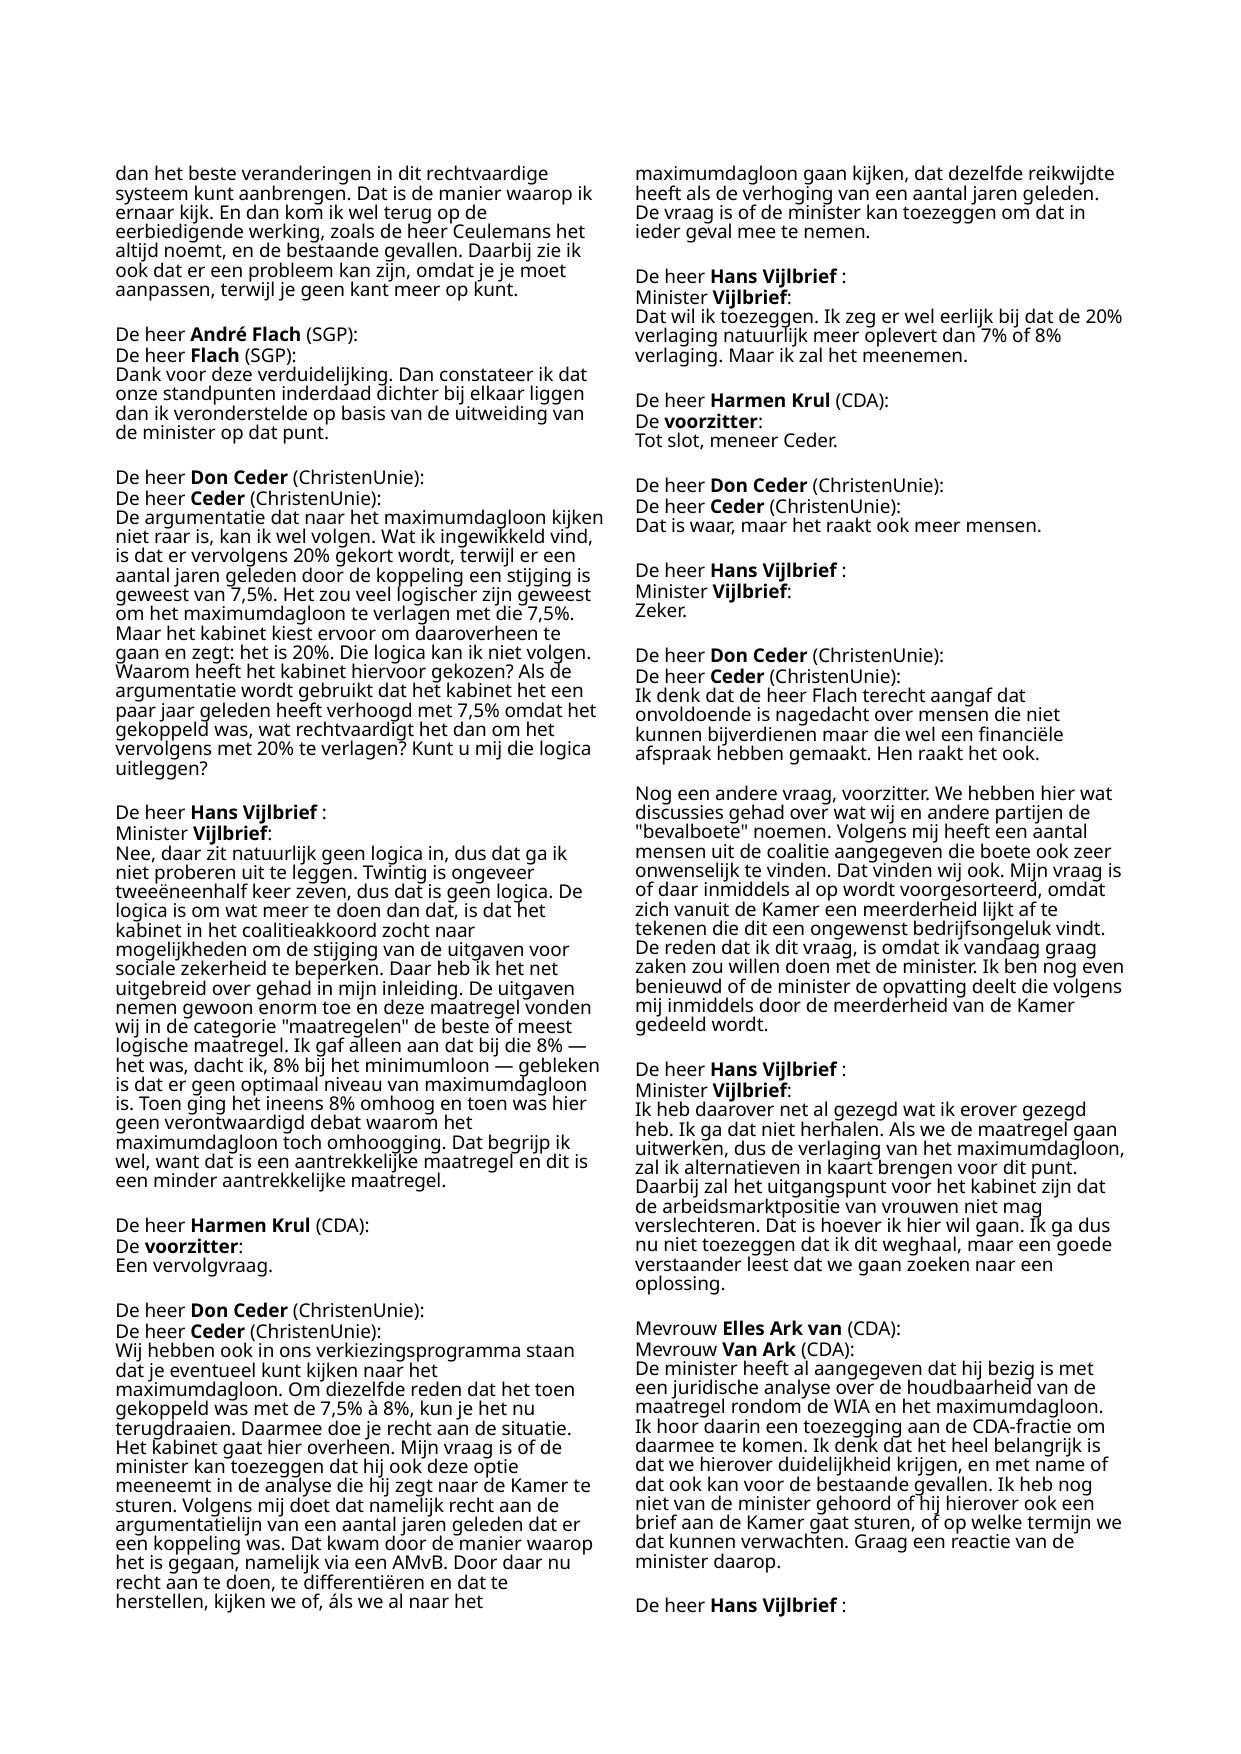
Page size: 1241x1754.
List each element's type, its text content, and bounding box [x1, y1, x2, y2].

text De heer Ceder (ChristenUnie): [115, 490, 605, 509]
text Minister Vijlbrief: [635, 289, 1125, 308]
text Minister Vijlbrief: [635, 1082, 1125, 1101]
text De heer Hans Vijlbrief : [635, 1056, 1125, 1082]
text De heer Don Ceder (ChristenUnie): [635, 642, 1125, 668]
text De heer Hans Vijlbrief : [635, 263, 1125, 289]
text Minister Vijlbrief: [635, 583, 1125, 602]
text Wij hebben ook in ons verkiezingsprogramma staan dat je eventueel kunt kijken naar het maximumdagloon. Om diezelfde reden dat het toen gekoppeld was met de 7,5% à 8%, kun je het nu terugdraaien. Daarmee doe je recht aan de situatie. Het kabinet gaat hier overheen. Mijn vraag is of de minister kan toezeggen dat hij ook deze optie meeneemt in de analyse die hij zegt naar de Kamer te sturen. Volgens mij doet dat namelijk recht aan de argumentatielijn van een aantal jaren geleden dat er een koppeling was. Dat kwam door de manier waarop het is gegaan, namelijk via een AMvB. Door daar nu recht aan te doen, te differentiëren en dat te herstellen, kijken we of, áls we al naar het [115, 1342, 605, 1612]
text De heer Don Ceder (ChristenUnie): [635, 472, 1125, 498]
text Mevrouw Elles Ark van (CDA): [635, 1315, 1125, 1341]
text De heer Don Ceder (ChristenUnie): [115, 464, 605, 490]
text Een vervolgvraag. [115, 1257, 605, 1277]
text Ik heb daarover net al gezegd wat ik erover gezegd heb. Ik ga dat niet herhalen. Als we de maatregel gaan uitwerken, dus de verlaging van het maximumdagloon, zal ik alternatieven in kaart brengen voor dit punt. Daarbij zal het uitgangspunt voor het kabinet zijn dat de arbeidsmarktpositie van vrouwen niet mag verslechteren. Dat is hoever ik hier wil gaan. Ik ga dus nu niet toezeggen dat ik dit weghaal, maar een goede verstaander leest dat we gaan zoeken naar een oplossing. [635, 1101, 1125, 1294]
text Mevrouw Van Ark (CDA): [635, 1341, 1125, 1360]
text Tot slot, meneer Ceder. [635, 432, 1125, 451]
text De heer Hans Vijlbrief : [635, 1593, 1125, 1618]
text Nog een andere vraag, voorzitter. We hebben hier wat discussies gehad over wat wij en andere partijen de "bevalboete" noemen. Volgens mij heeft een aantal mensen uit de coalitie aangegeven die boete ook zeer onwenselijk te vinden. Dat vinden wij ook. Mijn vraag is of daar inmiddels al op wordt voorgesorteerd, omdat zich vanuit de Kamer een meerderheid lijkt af te tekenen die dit een ongewenst bedrijfsongeluk vindt. De reden dat ik dit vraag, is omdat ik vandaag graag zaken zou willen doen met de minister. Ik ben nog even benieuwd of de minister de opvatting deelt die volgens mij inmiddels door de meerderheid van de Kamer gedeeld wordt. [635, 785, 1125, 1036]
text Dat is waar, maar het raakt ook meer mensen. [635, 517, 1125, 536]
text dan het beste veranderingen in dit rechtvaardige systeem kunt aanbrengen. Dat is de manier waarop ik ernaar kijk. En dan kom ik wel terug op de eerbiedigende werking, zoals de heer Ceulemans het altijd noemt, en de bestaande gevallen. Daarbij zie ik ook dat er een probleem kan zijn, omdat je je moet aanpassen, terwijl je geen kant meer op kunt. [115, 165, 605, 300]
text De argumentatie dat naar het maximumdagloon kijken niet raar is, kan ik wel volgen. Wat ik ingewikkeld vind, is dat er vervolgens 20% gekort wordt, terwijl er een aantal jaren geleden door de koppeling een stijging is geweest van 7,5%. Het zou veel logischer zijn geweest om het maximumdagloon te verlagen met die 7,5%. Maar het kabinet kiest ervoor om daaroverheen te gaan en zegt: het is 20%. Die logica kan ik niet volgen. Waarom heeft het kabinet hiervoor gekozen? Als de argumentatie wordt gebruikt dat het kabinet het een paar jaar geleden heeft verhoogd met 7,5% omdat het gekoppeld was, wat rechtvaardigt het dan om het vervolgens met 20% te verlagen? Kunt u mij die logica uitleggen? [115, 509, 605, 779]
text De voorzitter: [115, 1238, 605, 1257]
text De minister heeft al aangegeven dat hij bezig is met een juridische analyse over de houdbaarheid van de maatregel rondom de WIA en het maximumdagloon. Ik hoor daarin een toezegging aan de CDA-fractie om daarmee te komen. Ik denk dat het heel belangrijk is dat we hierover duidelijkheid krijgen, en met name of dat ook kan voor de bestaande gevallen. Ik heb nog niet van de minister gehoord of hij hierover ook een brief aan de Kamer gaat sturen, of op welke termijn we dat kunnen verwachten. Graag een reactie van de minister daarop. [635, 1360, 1125, 1572]
text De heer Don Ceder (ChristenUnie): [115, 1297, 605, 1323]
text De heer Ceder (ChristenUnie): [635, 668, 1125, 687]
text De heer Harmen Krul (CDA): [115, 1212, 605, 1238]
text De heer Flach (SGP): [115, 347, 605, 366]
text De voorzitter: [635, 413, 1125, 432]
text maximumdagloon gaan kijken, dat dezelfde reikwijdte heeft als de verhoging van een aantal jaren geleden. De vraag is of de minister kan toezeggen om dat in ieder geval mee te nemen. [635, 165, 1125, 242]
text Minister Vijlbrief: [115, 825, 605, 844]
text De heer André Flach (SGP): [115, 321, 605, 347]
text De heer Hans Vijlbrief : [635, 557, 1125, 583]
text Dat wil ik toezeggen. Ik zeg er wel eerlijk bij dat de 20% verlaging natuurlijk meer oplevert dan 7% of 8% verlaging. Maar ik zal het meenemen. [635, 308, 1125, 366]
text Zeker. [635, 602, 1125, 621]
text De heer Ceder (ChristenUnie): [115, 1323, 605, 1342]
text Nee, daar zit natuurlijk geen logica in, dus dat ga ik niet proberen uit te leggen. Twintig is ongeveer tweeëneenhalf keer zeven, dus dat is geen logica. De logica is om wat meer te doen dan dat, is dat het kabinet in het coalitieakkoord zocht naar mogelijkheden om de stijging van de uitgaven voor sociale zekerheid te beperken. Daar heb ik het net uitgebreid over gehad in mijn inleiding. De uitgaven nemen gewoon enorm toe en deze maatregel vonden wij in de categorie "maatregelen" de beste of meest logische maatregel. Ik gaf alleen aan dat bij die 8% — het was, dacht ik, 8% bij het minimumloon — gebleken is dat er geen optimaal niveau van maximumdagloon is. Toen ging het ineens 8% omhoog en toen was hier geen verontwaardigd debat waarom het maximumdagloon toch omhoogging. Dat begrijp ik wel, want dat is een aantrekkelijke maatregel en dit is een minder aantrekkelijke maatregel. [115, 844, 605, 1191]
text De heer Harmen Krul (CDA): [635, 387, 1125, 413]
text De heer Hans Vijlbrief : [115, 799, 605, 825]
text Dank voor deze verduidelijking. Dan constateer ik dat onze standpunten inderdaad dichter bij elkaar liggen dan ik veronderstelde op basis van de uitweiding van de minister op dat punt. [115, 366, 605, 443]
text De heer Ceder (ChristenUnie): [635, 498, 1125, 517]
text Ik denk dat de heer Flach terecht aangaf dat onvoldoende is nagedacht over mensen die niet kunnen bijverdienen maar die wel een financiële afspraak hebben gemaakt. Hen raakt het ook. [635, 687, 1125, 764]
